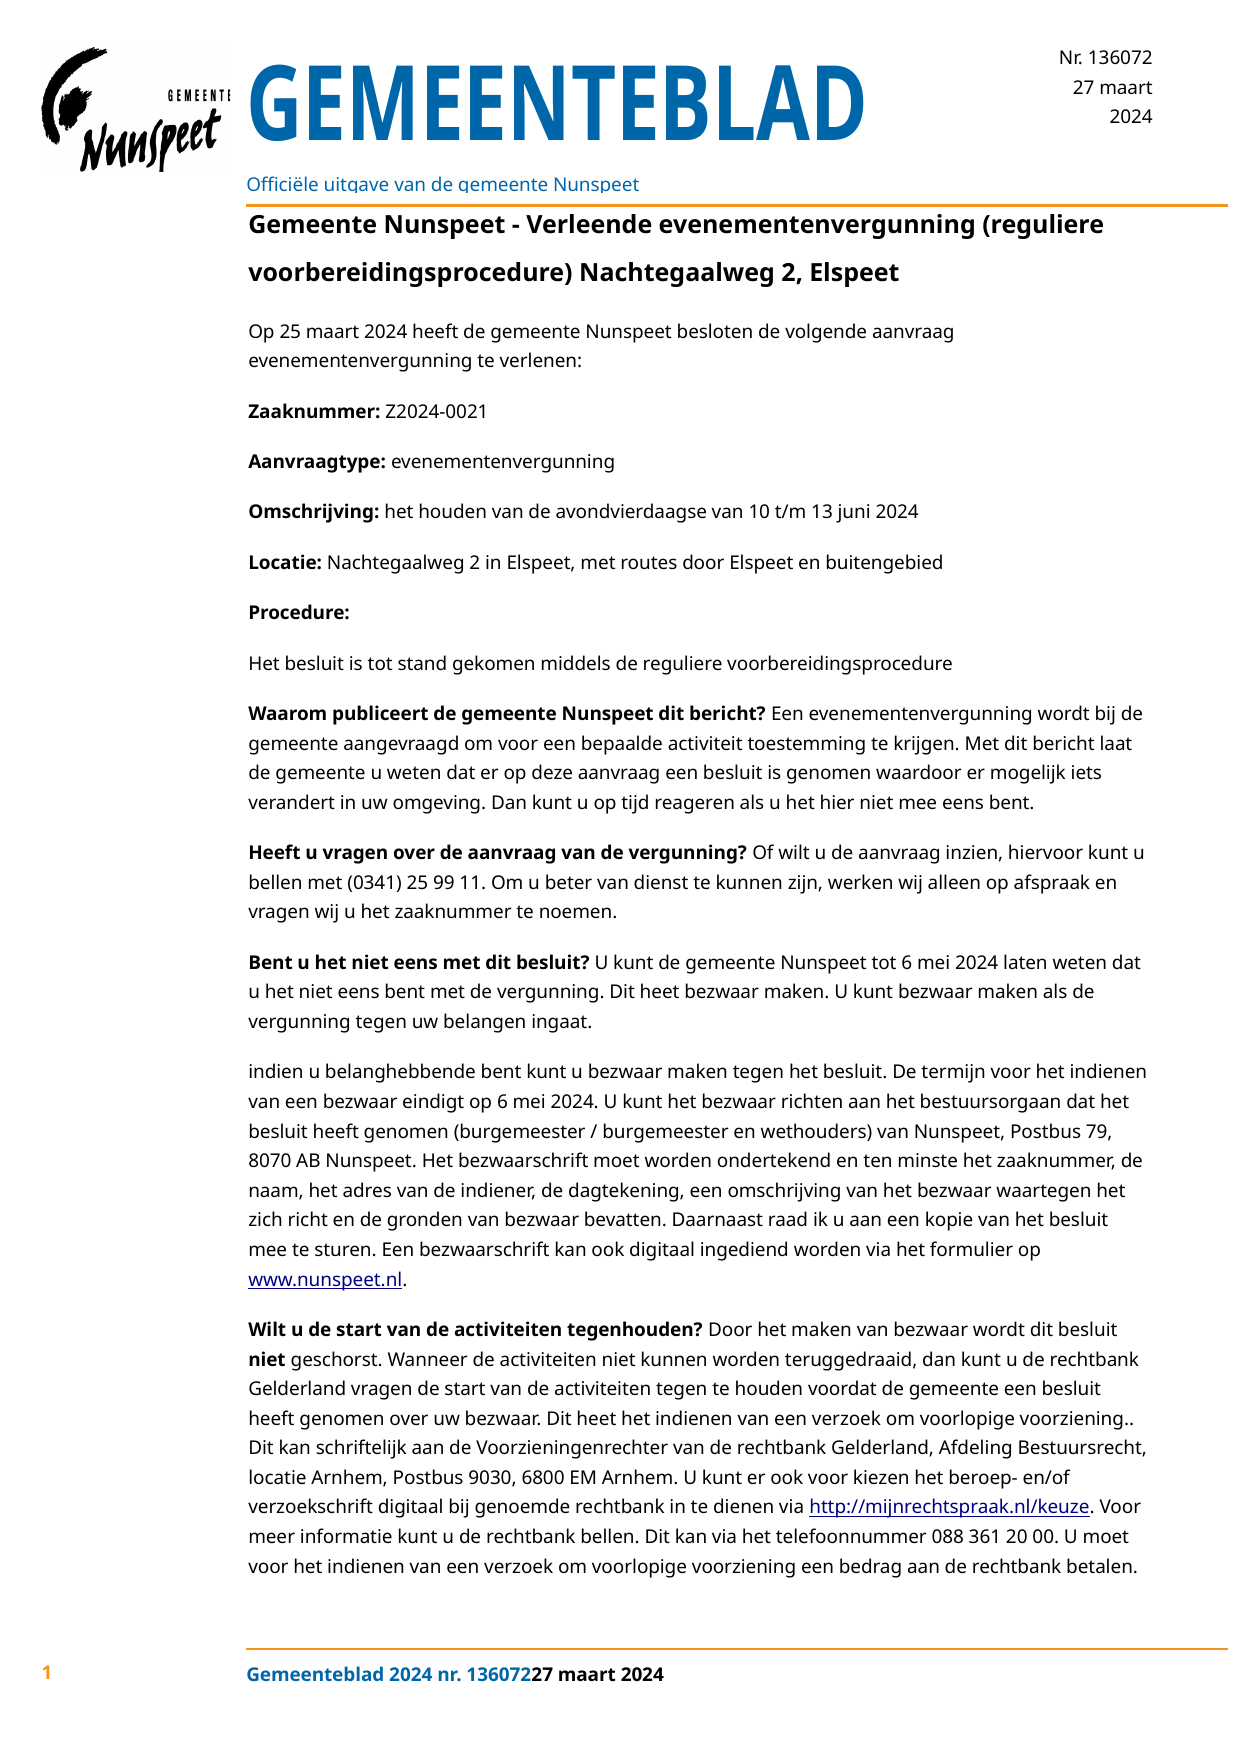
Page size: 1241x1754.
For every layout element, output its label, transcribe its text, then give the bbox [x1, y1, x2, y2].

text Locatie: Nachtegaalweg 2 in Elspeet, met routes door Elspeet en buitengebied [248, 549, 1152, 575]
text Het besluit is tot stand gekomen middels de reguliere voorbereidingsprocedure [248, 650, 1152, 676]
text Bent u het niet eens met dit besluit? U kunt de gemeente Nunspeet tot 6 mei 2024 laten weten dat u het niet eens bent met de vergunning. Dit heet bezwaar maken. U kunt bezwaar maken als de vergunning tegen uw belangen ingaat. [248, 949, 1152, 1034]
text Gemeente Nunspeet - Verleende evenementenvergunning (reguliere voorbereidingsprocedure) Nachtegaalweg 2, Elspeet [248, 207, 1152, 288]
text Wilt u de start van de activiteiten tegenhouden? Door het maken van bezwaar wordt dit besluit niet geschorst. Wanneer de activiteiten niet kunnen worden teruggedraaid, dan kunt u de rechtbank Gelderland vragen de start van de activiteiten tegen te houden voordat de gemeente een besluit heeft genomen over uw bezwaar. Dit heet het indienen van een verzoek om voorlopige voorziening.. Dit kan schriftelijk aan de Voorzieningenrechter van de rechtbank Gelderland, Afdeling Bestuursrecht, locatie Arnhem, Postbus 9030, 6800 EM Arnhem. U kunt er ook voor kiezen het beroep- en/of verzoekschrift digitaal bij genoemde rechtbank in te dienen via http://mijnrechtspraak.nl/keuze. Voor meer informatie kunt u de rechtbank bellen. Dit kan via het telefoonnummer 088 361 20 00. U moet voor het indienen van een verzoek om voorlopige voorziening een bedrag aan de rechtbank betalen. [248, 1316, 1152, 1579]
picture [41, 47, 231, 172]
text Omschrijving: het houden van de avondvierdaagse van 10 t/m 13 juni 2024 [248, 499, 1152, 524]
text Op 25 maart 2024 heeft de gemeente Nunspeet besloten de volgende aanvraag evenementenvergunning te verlenen: [248, 318, 1152, 373]
text Waarom publiceert de gemeente Nunspeet dit bericht? Een evenementenvergunning wordt bij de gemeente aangevraagd om voor een bepaalde activiteit toestemming te krijgen. Met dit bericht laat de gemeente u weten dat er op deze aanvraag een besluit is genomen waardoor er mogelijk iets verandert in uw omgeving. Dan kunt u op tijd reageren als u het hier niet mee eens bent. [248, 700, 1152, 815]
text Zaaknummer: Z2024-0021 [248, 398, 1152, 424]
text Procedure: [248, 599, 1152, 625]
text Aanvraagtype: evenementenvergunning [248, 448, 1152, 474]
text Heeft u vragen over de aanvraag van de vergunning? Of wilt u de aanvraag inzien, hiervoor kunt u bellen met (0341) 25 99 11. Om u beter van dienst te kunnen zijn, werken wij alleen op afspraak en vragen wij u het zaaknummer te noemen. [248, 839, 1152, 924]
text indien u belanghebbende bent kunt u bezwaar maken tegen het besluit. De termijn voor het indienen van een bezwaar eindigt op 6 mei 2024. U kunt het bezwaar richten aan het bestuursorgaan dat het besluit heeft genomen (burgemeester / burgemeester en wethouders) van Nunspeet, Postbus 79, 8070 AB Nunspeet. Het bezwaarschrift moet worden ondertekend en ten minste het zaaknummer, de naam, het adres van de indiener, de dagtekening, een omschrijving van het bezwaar waartegen het zich richt en de gronden van bezwaar bevatten. Daarnaast raad ik u aan een kopie van het besluit mee te sturen. Een bezwaarschrift kan ook digitaal ingediend worden via het formulier op www.nunspeet.nl. [248, 1059, 1152, 1292]
